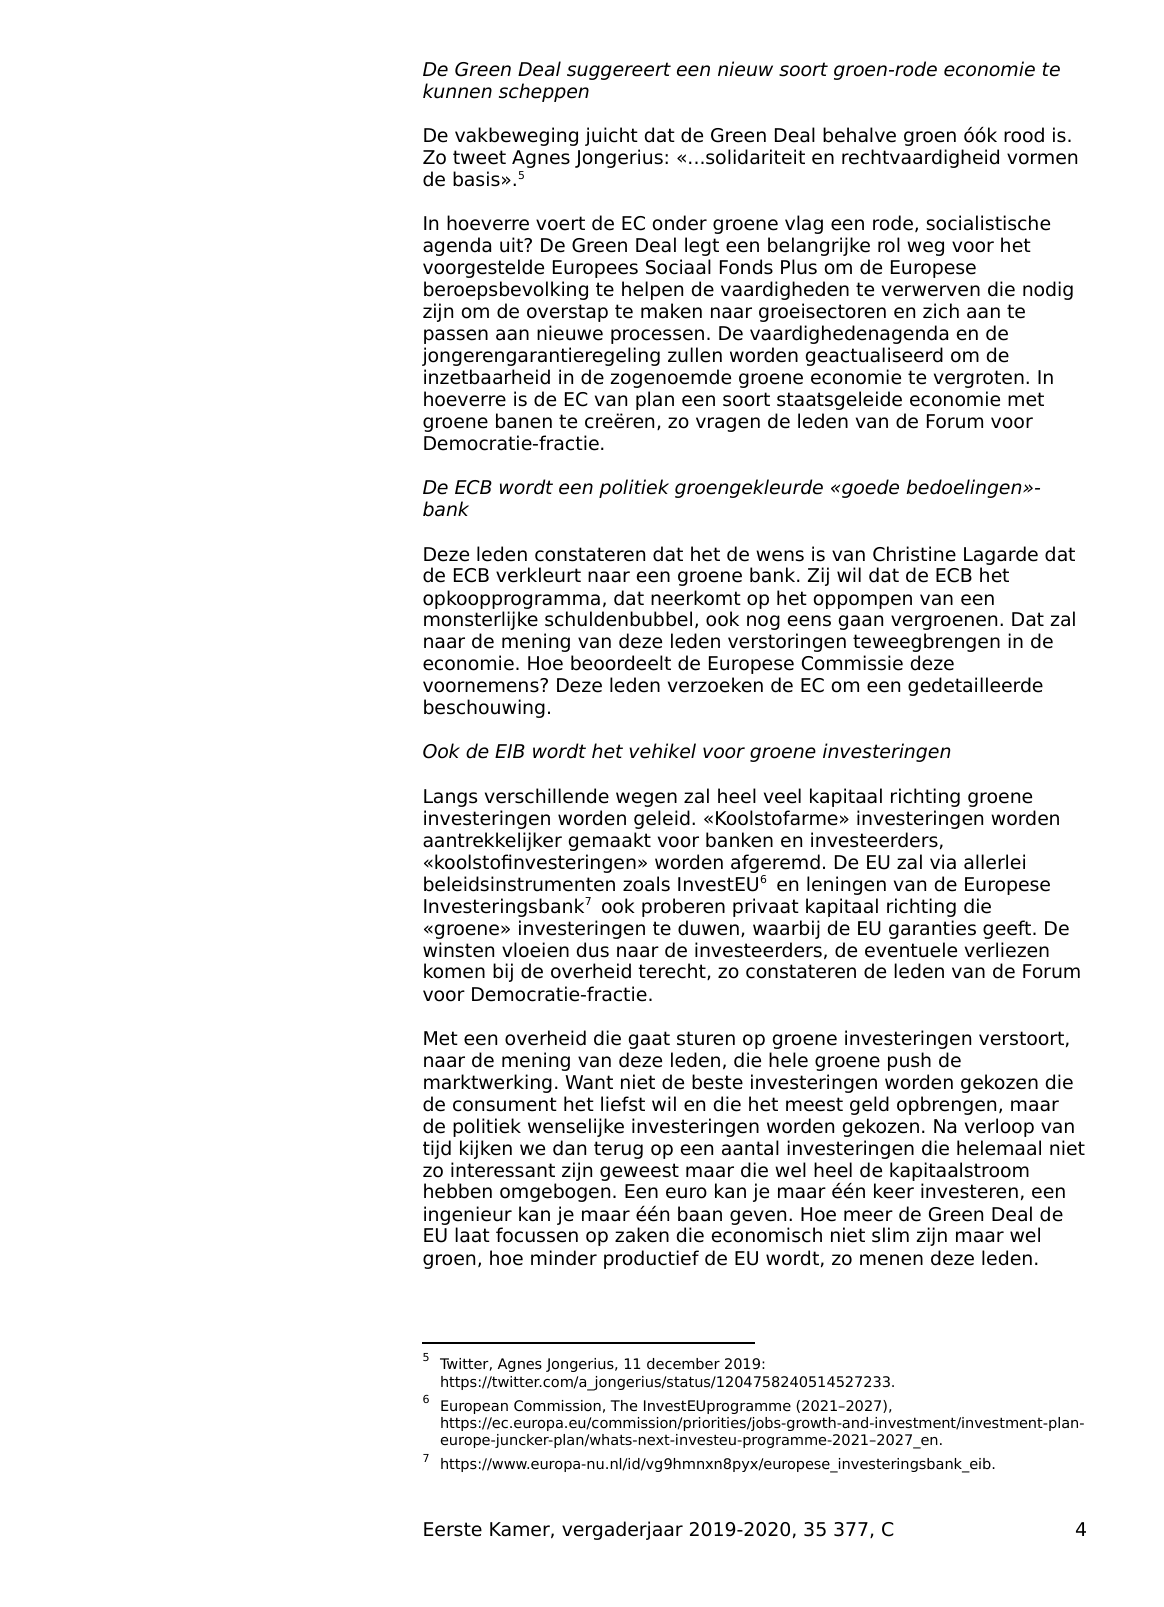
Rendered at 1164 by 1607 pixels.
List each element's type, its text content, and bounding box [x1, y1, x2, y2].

text European Commission, The InvestEUprogramme (2021–2027), https://ec.europa.eu/commission/priorities/jobs-growth-and-investment/investment-plan-europe-juncker-plan/whats-next-investeu-programme-2021–2027_en. [422, 1393, 1087, 1449]
subtitle De Green Deal suggereert een nieuw soort groen-rode economie te kunnen scheppen [422, 59, 1087, 103]
text Deze leden constateren dat het de wens is van Christine Lagarde dat de ECB verkleurt naar een groene bank. Zij wil dat de ECB het opkoopprogramma, dat neerkomt op het oppompen van een monsterlijke schuldenbubbel, ook nog eens gaan vergroenen. Dat zal naar de mening van deze leden verstoringen teweegbrengen in de economie. Hoe beoordeelt de Europese Commissie deze voornemens? Deze leden verzoeken de EC om een gedetailleerde beschouwing. [422, 543, 1087, 719]
subtitle De ECB wordt een politiek groengekleurde «goede bedoelingen»-bank [422, 477, 1087, 521]
subtitle Ook de EIB wordt het vehikel voor groene investeringen [422, 741, 1087, 763]
text Langs verschillende wegen zal heel veel kapitaal richting groene investeringen worden geleid. «Koolstofarme» investeringen worden aantrekkelijker gemaakt voor banken en investeerders, «koolstofinvesteringen» worden afgeremd. De EU zal via allerlei beleidsinstrumenten zoals InvestEU en leningen van de Europese Investeringsbank ook proberen privaat kapitaal richting die «groene» investeringen te duwen, waarbij de EU garanties geeft. De winsten vloeien dus naar de investeerders, de eventuele verliezen komen bij de overheid terecht, zo constateren de leden van de Forum voor Democratie-fractie. [422, 786, 1087, 1005]
text In hoeverre voert de EC onder groene vlag een rode, socialistische agenda uit? De Green Deal legt een belangrijke rol weg voor het voorgestelde Europees Sociaal Fonds Plus om de Europese beroepsbevolking te helpen de vaardigheden te verwerven die nodig zijn om de overstap te maken naar groeisectoren en zich aan te passen aan nieuwe processen. De vaardighedenagenda en de jongerengarantieregeling zullen worden geactualiseerd om de inzetbaarheid in de zogenoemde groene economie te vergroten. In hoeverre is de EC van plan een soort staatsgeleide economie met groene banen te creëren, zo vragen de leden van de Forum voor Democratie-fractie. [422, 213, 1087, 455]
text Met een overheid die gaat sturen op groene investeringen verstoort, naar de mening van deze leden, die hele groene push de marktwerking. Want niet de beste investeringen worden gekozen die de consument het liefst wil en die het meest geld opbrengen, maar de politiek wenselijke investeringen worden gekozen. Na verloop van tijd kijken we dan terug op een aantal investeringen die helemaal niet zo interessant zijn geweest maar die wel heel de kapitaalstroom hebben omgebogen. Een euro kan je maar één keer investeren, een ingenieur kan je maar één baan geven. Hoe meer de Green Deal de EU laat focussen op zaken die economisch niet slim zijn maar wel groen, hoe minder productief de EU wordt, zo menen deze leden. [422, 1028, 1087, 1269]
text https://www.europa-nu.nl/id/vg9hmnxn8pyx/europese_investeringsbank_eib. [422, 1452, 1087, 1474]
text De vakbeweging juicht dat de Green Deal behalve groen óók rood is. Zo tweet Agnes Jongerius: «...solidariteit en rechtvaardigheid vormen de basis». [422, 125, 1087, 191]
text Twitter, Agnes Jongerius, 11 december 2019: https://twitter.com/a_jongerius/status/1204758240514527233. [422, 1352, 1087, 1391]
